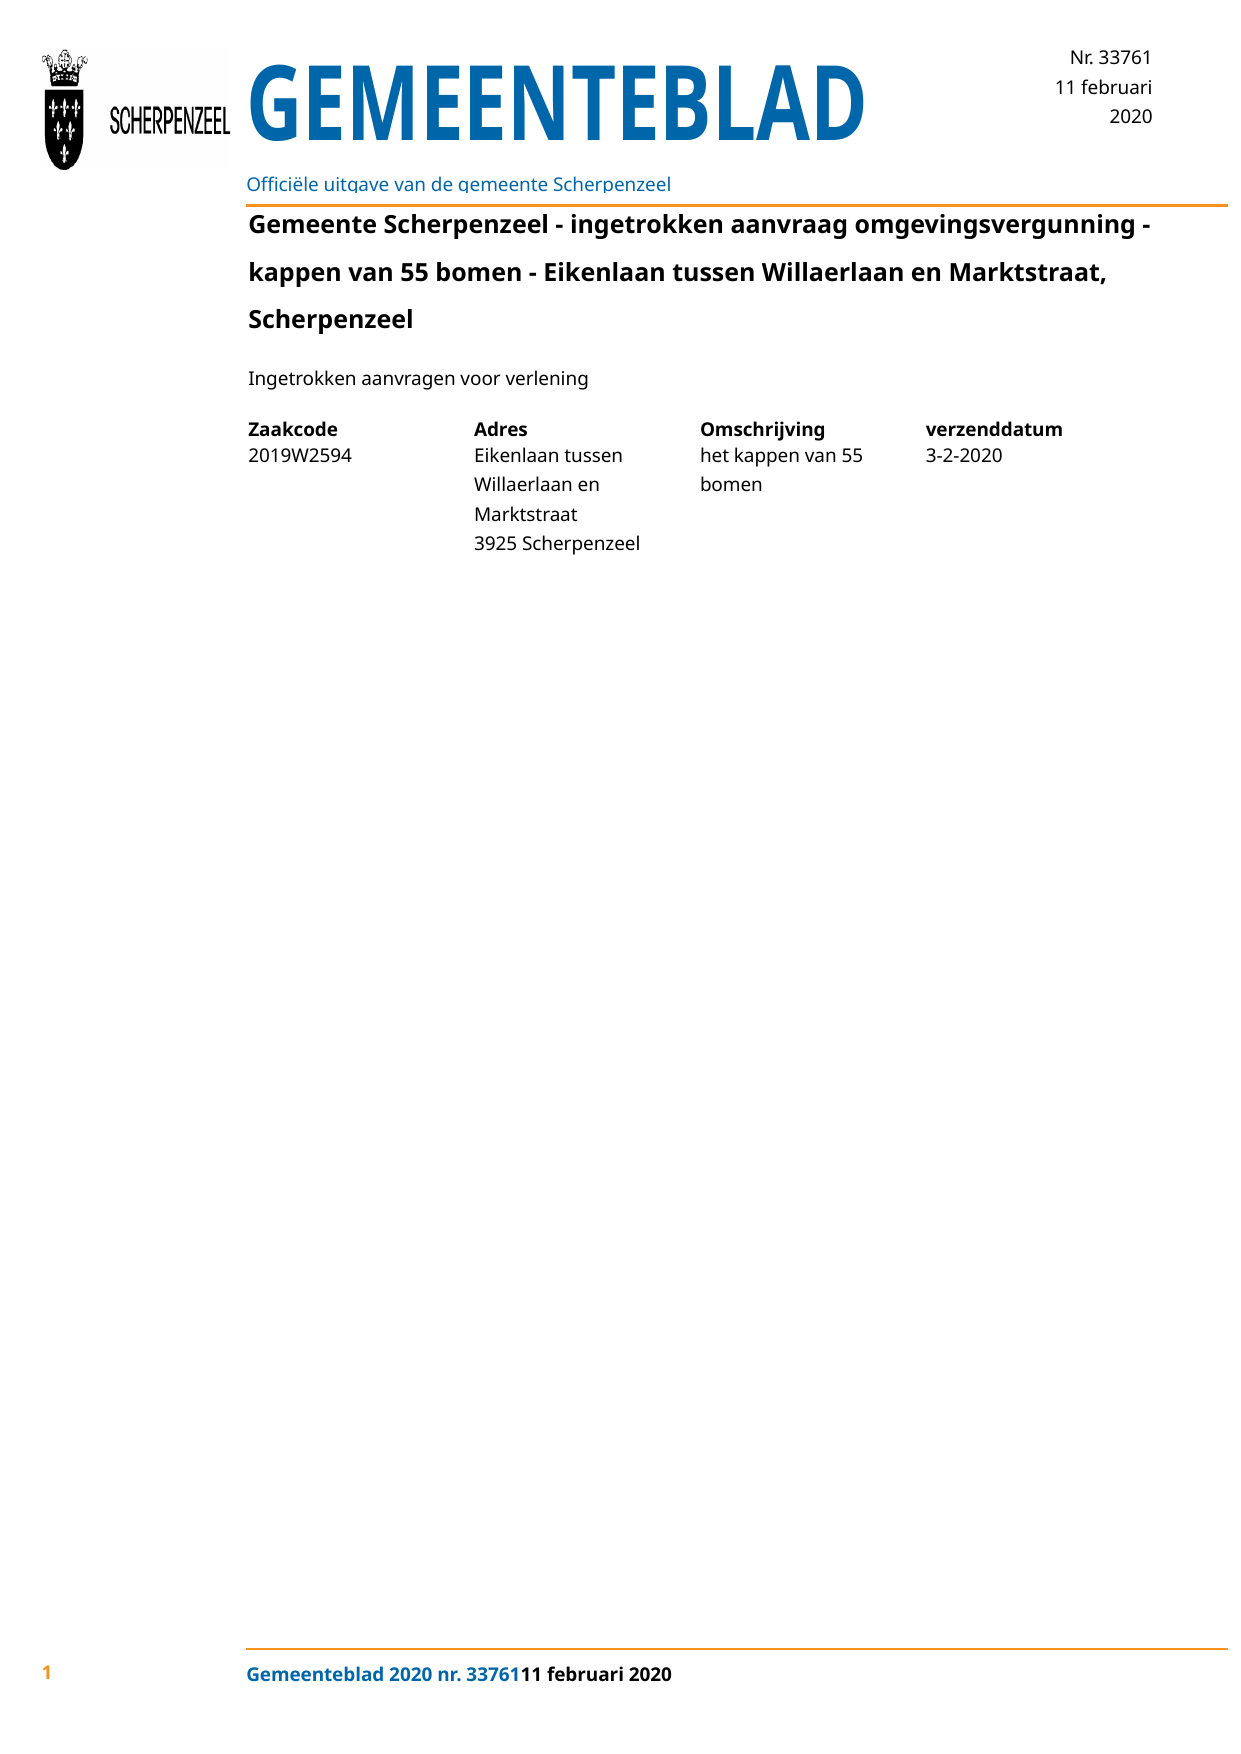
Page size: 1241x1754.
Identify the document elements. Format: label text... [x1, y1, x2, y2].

text Ingetrokken aanvragen voor verlening [248, 366, 1152, 391]
text Gemeente Scherpenzeel - ingetrokken aanvraag omgevingsvergunning - kappen van 55 bomen - Eikenlaan tussen Willaerlaan en Marktstraat, Scherpenzeel [248, 207, 1152, 336]
table_header Adres [474, 416, 700, 442]
picture [41, 47, 231, 172]
table_cell het kappen van 55 bomen [700, 442, 926, 556]
table_header verzenddatum [926, 416, 1152, 442]
table_header Omschrijving [700, 416, 926, 442]
table_cell 3-2-2020 [926, 442, 1152, 556]
table_cell 2019W2594 [248, 442, 474, 556]
table_header Zaakcode [248, 416, 474, 442]
table_cell Eikenlaan tussen Willaerlaan en Marktstraat 3925 Scherpenzeel [474, 442, 700, 556]
